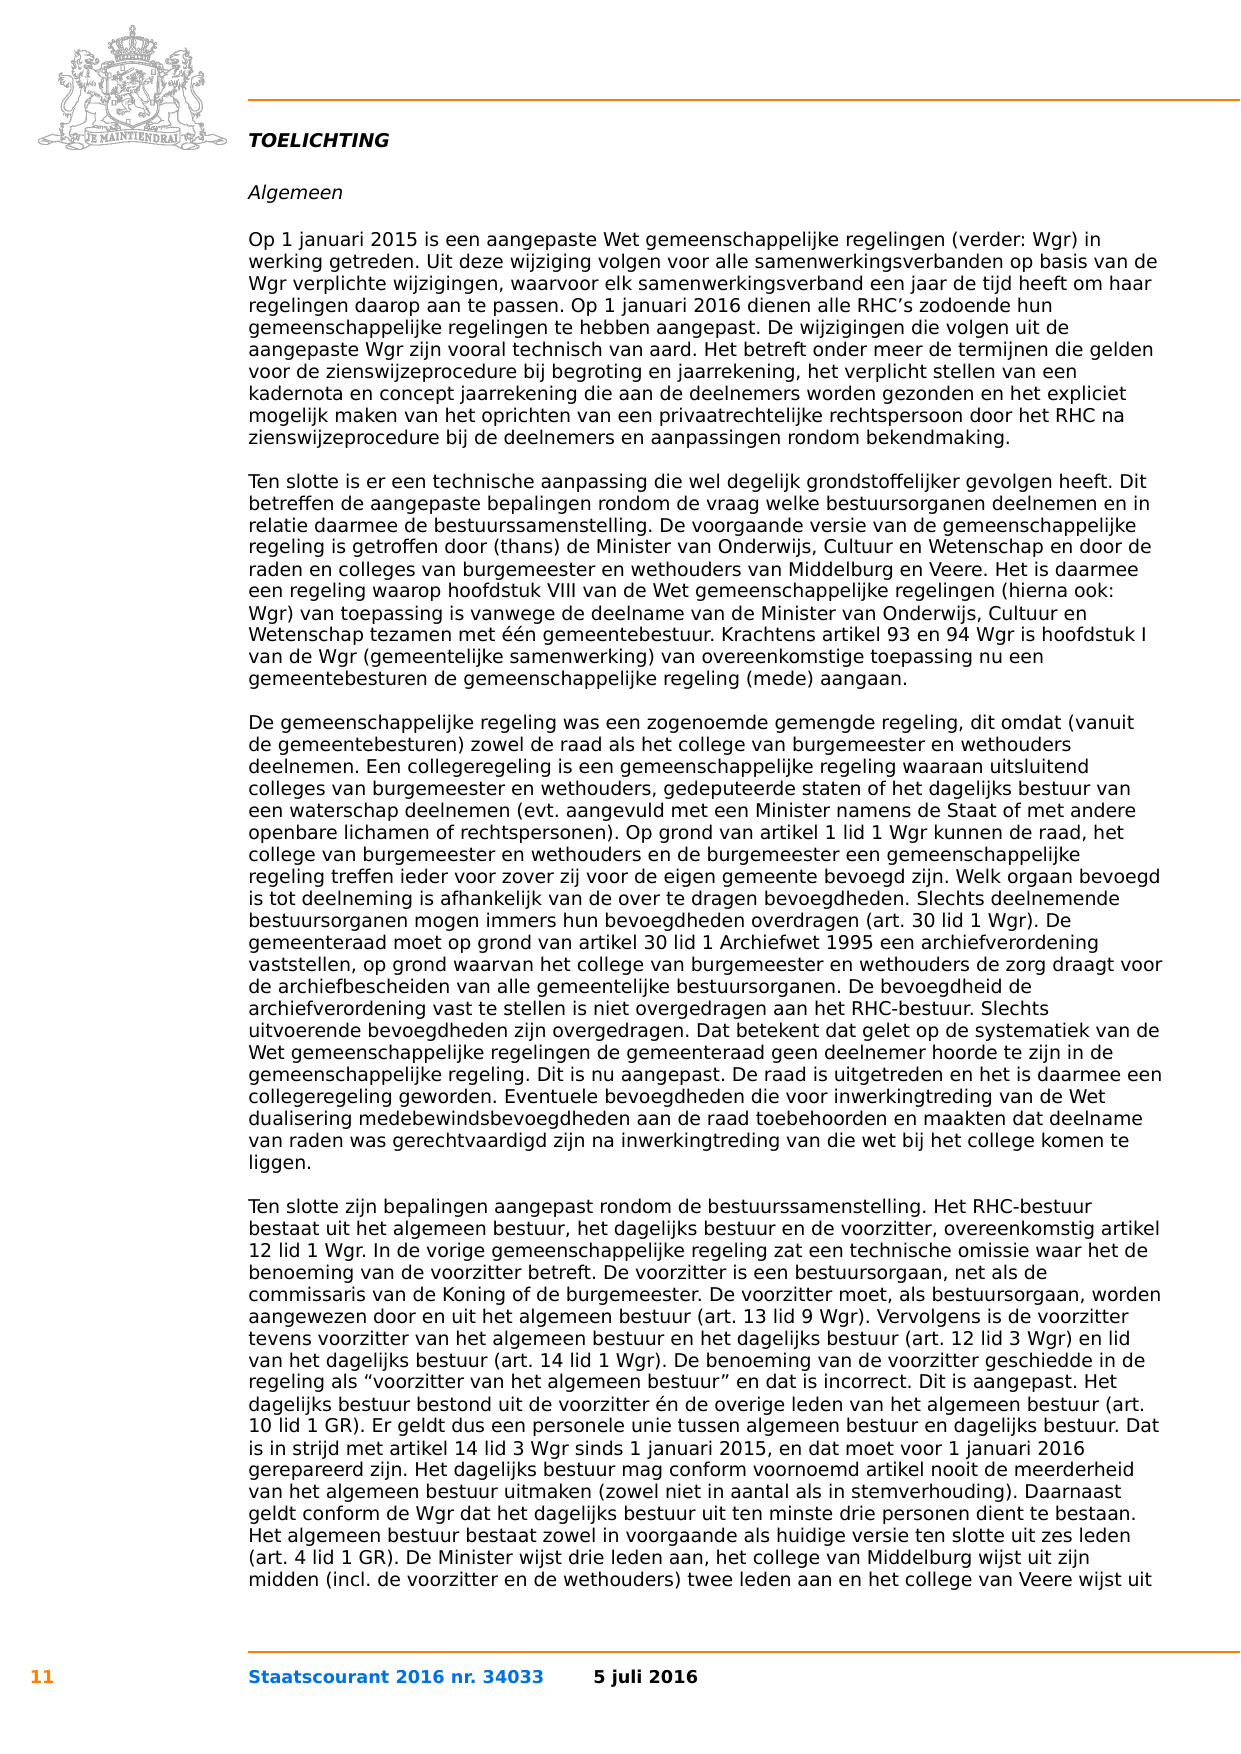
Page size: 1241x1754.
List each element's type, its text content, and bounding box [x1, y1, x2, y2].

text Ten slotte is er een technische aanpassing die wel degelijk grondstoffelijker gevolgen heeft. Dit betreffen de aangepaste bepalingen rondom de vraag welke bestuursorganen deelnemen en in relatie daarmee de bestuurssamenstelling. De voorgaande versie van de gemeenschappelijke regeling is getroffen door (thans) de Minister van Onderwijs, Cultuur en Wetenschap en door de raden en colleges van burgemeester en wethouders van Middelburg en Veere. Het is daarmee een regeling waarop hoofdstuk VIII van de Wet gemeenschappelijke regelingen (hierna ook: Wgr) van toepassing is vanwege de deelname van de Minister van Onderwijs, Cultuur en Wetenschap tezamen met één gemeentebestuur. Krachtens artikel 93 en 94 Wgr is hoofdstuk I van de Wgr (gemeentelijke samenwerking) van overeenkomstige toepassing nu een gemeentebesturen de gemeenschappelijke regeling (mede) aangaan. [248, 471, 1163, 690]
text Op 1 januari 2015 is een aangepaste Wet gemeenschappelijke regelingen (verder: Wgr) in werking getreden. Uit deze wijziging volgen voor alle samenwerkingsverbanden op basis van de Wgr verplichte wijzigingen, waarvoor elk samenwerkingsverband een jaar de tijd heeft om haar regelingen daarop aan te passen. Op 1 januari 2016 dienen alle RHC’s zodoende hun gemeenschappelijke regelingen te hebben aangepast. De wijzigingen die volgen uit de aangepaste Wgr zijn vooral technisch van aard. Het betreft onder meer de termijnen die gelden voor de zienswijzeprocedure bij begroting en jaarrekening, het verplicht stellen van een kadernota en concept jaarrekening die aan de deelnemers worden gezonden en het expliciet mogelijk maken van het oprichten van een privaatrechtelijke rechtspersoon door het RHC na zienswijzeprocedure bij de deelnemers en aanpassingen rondom bekendmaking. [248, 229, 1163, 449]
text De gemeenschappelijke regeling was een zogenoemde gemengde regeling, dit omdat (vanuit de gemeentebesturen) zowel de raad als het college van burgemeester en wethouders deelnemen. Een collegeregeling is een gemeenschappelijke regeling waaraan uitsluitend colleges van burgemeester en wethouders, gedeputeerde staten of het dagelijks bestuur van een waterschap deelnemen (evt. aangevuld met een Minister namens de Staat of met andere openbare lichamen of rechtspersonen). Op grond van artikel 1 lid 1 Wgr kunnen de raad, het college van burgemeester en wethouders en de burgemeester een gemeenschappelijke regeling treffen ieder voor zover zij voor de eigen gemeente bevoegd zijn. Welk orgaan bevoegd is tot deelneming is afhankelijk van de over te dragen bevoegdheden. Slechts deelnemende bestuursorganen mogen immers hun bevoegdheden overdragen (art. 30 lid 1 Wgr). De gemeenteraad moet op grond van artikel 30 lid 1 Archiefwet 1995 een archiefverordening vaststellen, op grond waarvan het college van burgemeester en wethouders de zorg draagt voor de archiefbescheiden van alle gemeentelijke bestuursorganen. De bevoegdheid de archiefverordening vast te stellen is niet overgedragen aan het RHC-bestuur. Slechts uitvoerende bevoegdheden zijn overgedragen. Dat betekent dat gelet op de systematiek van de Wet gemeenschappelijke regelingen de gemeenteraad geen deelnemer hoorde te zijn in de gemeenschappelijke regeling. Dit is nu aangepast. De raad is uitgetreden en het is daarmee een collegeregeling geworden. Eventuele bevoegdheden die voor inwerkingtreding van de Wet dualisering medebewindsbevoegdheden aan de raad toebehoorden en maakten dat deelname van raden was gerechtvaardigd zijn na inwerkingtreding van die wet bij het college komen te liggen. [248, 712, 1163, 1174]
subtitle TOELICHTING [248, 130, 1163, 152]
subtitle Algemeen [248, 182, 1163, 204]
text Ten slotte zijn bepalingen aangepast rondom de bestuurssamenstelling. Het RHC-bestuur bestaat uit het algemeen bestuur, het dagelijks bestuur en de voorzitter, overeenkomstig artikel 12 lid 1 Wgr. In de vorige gemeenschappelijke regeling zat een technische omissie waar het de benoeming van de voorzitter betreft. De voorzitter is een bestuursorgaan, net als de commissaris van de Koning of de burgemeester. De voorzitter moet, als bestuursorgaan, worden aangewezen door en uit het algemeen bestuur (art. 13 lid 9 Wgr). Vervolgens is de voorzitter tevens voorzitter van het algemeen bestuur en het dagelijks bestuur (art. 12 lid 3 Wgr) en lid van het dagelijks bestuur (art. 14 lid 1 Wgr). De benoeming van de voorzitter geschiedde in de regeling als “voorzitter van het algemeen bestuur” en dat is incorrect. Dit is aangepast. Het dagelijks bestuur bestond uit de voorzitter én de overige leden van het algemeen bestuur (art. 10 lid 1 GR). Er geldt dus een personele unie tussen algemeen bestuur en dagelijks bestuur. Dat is in strijd met artikel 14 lid 3 Wgr sinds 1 januari 2015, en dat moet voor 1 januari 2016 gerepareerd zijn. Het dagelijks bestuur mag conform voornoemd artikel nooit de meerderheid van het algemeen bestuur uitmaken (zowel niet in aantal als in stemverhouding). Daarnaast geldt conform de Wgr dat het dagelijks bestuur uit ten minste drie personen dient te bestaan. Het algemeen bestuur bestaat zowel in voorgaande als huidige versie ten slotte uit zes leden (art. 4 lid 1 GR). De Minister wijst drie leden aan, het college van Middelburg wijst uit zijn midden (incl. de voorzitter en de wethouders) twee leden aan en het college van Veere wijst uit [248, 1196, 1163, 1591]
picture [38, 25, 227, 150]
